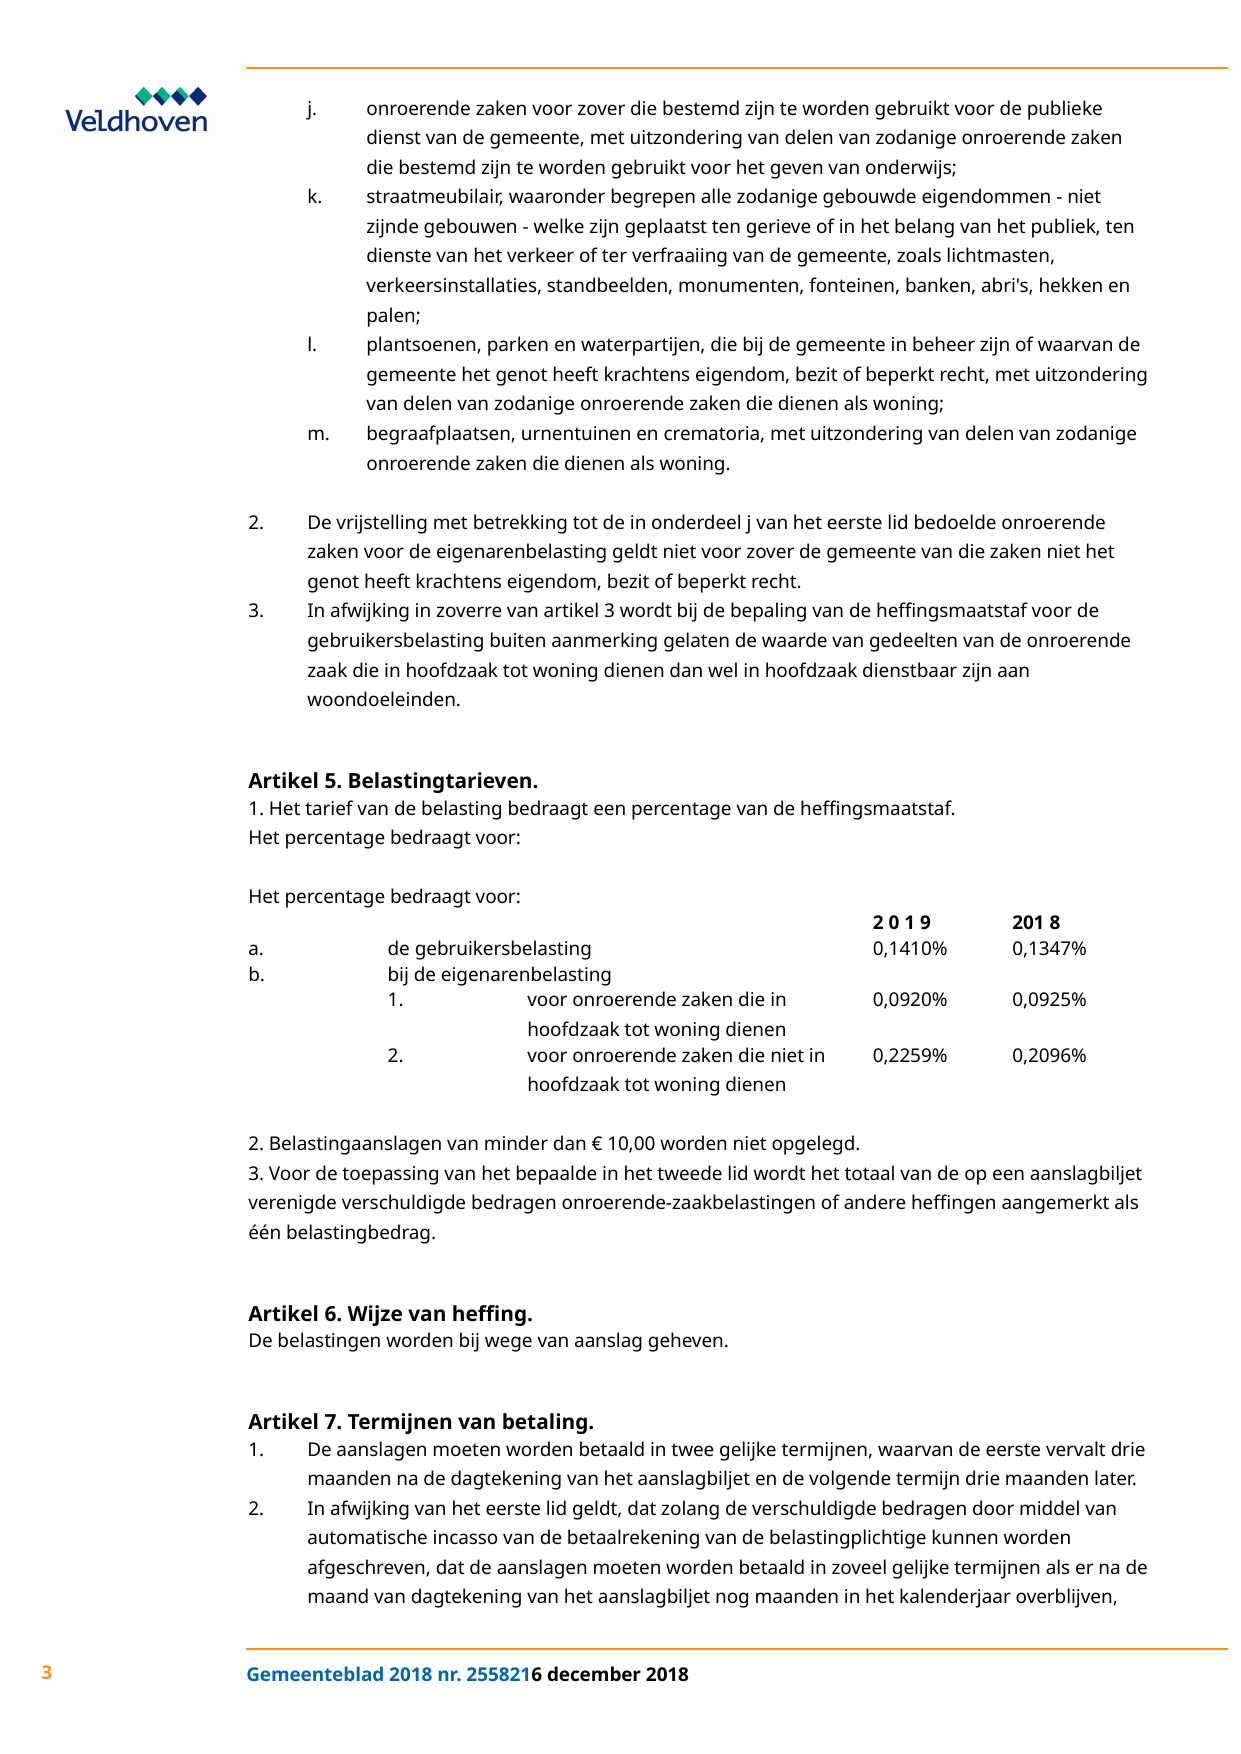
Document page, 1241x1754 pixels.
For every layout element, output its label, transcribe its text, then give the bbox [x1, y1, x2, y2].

text Artikel 7. Termijnen van betaling. [248, 1407, 1152, 1436]
table_cell de gebruikersbelasting [388, 935, 873, 961]
list straatmeubilair, waaronder begrepen alle zodanige gebouwde eigendommen - niet zijnde gebouwen - welke zijn geplaatst ten gerieve of in het belang van het publiek, ten dienste van het verkeer of ter verfraaiing van de gemeente, zoals lichtmasten, verkeersinstallaties, standbeelden, monumenten, fonteinen, banken, abri's, hekken en palen; [307, 183, 1152, 328]
list In afwijking in zoverre van artikel 3 wordt bij de bepaling van de heffingsmaatstaf voor de gebruikersbelasting buiten aanmerking gelaten de waarde van gedeelten van de onroerende zaak die in hoofdzaak tot woning dienen dan wel in hoofdzaak dienstbaar zijn aan woondoeleinden. [248, 598, 1152, 712]
table_cell 0,2259% [873, 1042, 1012, 1097]
table_cell 2 0 1 9 [873, 910, 1012, 935]
list In afwijking van het eerste lid geldt, dat zolang de verschuldigde bedragen door middel van automatische incasso van de betaalrekening van de belastingplichtige kunnen worden afgeschreven, dat de aanslagen moeten worden betaald in zoveel gelijke termijnen als er na de maand van dagtekening van het aanslagbiljet nog maanden in het kalenderjaar overblijven, [248, 1495, 1152, 1609]
table_cell 201 8 [1012, 910, 1152, 935]
table_cell 0,2096% [1012, 1042, 1152, 1097]
table_cell [248, 910, 387, 935]
text 3. Voor de toepassing van het bepaalde in het tweede lid wordt het totaal van de op een aanslagbiljet verenigde verschuldigde bedragen onroerende-zaakbelastingen of andere heffingen aangemerkt als één belastingbedrag. [248, 1160, 1152, 1244]
table_cell 0,1347% [1012, 935, 1152, 961]
table_cell voor onroerende zaken die niet in hoofdzaak tot woning dienen [527, 1042, 873, 1097]
text Artikel 5. Belastingtarieven. [248, 766, 1152, 795]
table_cell 1. [388, 987, 527, 1042]
list begraafplaatsen, urnentuinen en crematoria, met uitzondering van delen van zodanige onroerende zaken die dienen als woning. [307, 420, 1152, 476]
table_cell 0,1410% [873, 935, 1012, 961]
table_cell 0,0925% [1012, 987, 1152, 1042]
table_cell [873, 961, 1012, 987]
table_cell a. [248, 935, 387, 961]
table_cell [1012, 961, 1152, 987]
table_header Het percentage bedraagt voor: [248, 884, 1152, 909]
list De aanslagen moeten worden betaald in twee gelijke termijnen, waarvan de eerste vervalt drie maanden na de dagtekening van het aanslagbiljet en de volgende termijn drie maanden later. [248, 1436, 1152, 1491]
list plantsoenen, parken en waterpartijen, die bij de gemeente in beheer zijn of waarvan de gemeente het genot heeft krachtens eigendom, bezit of beperkt recht, met uitzondering van delen van zodanige onroerende zaken die dienen als woning; [307, 331, 1152, 416]
text 1. Het tarief van de belasting bedraagt een percentage van de heffingsmaatstaf. [248, 795, 1152, 821]
table_cell [248, 1042, 387, 1097]
picture [41, 47, 231, 172]
table_cell bij de eigenarenbelasting [388, 961, 873, 987]
table_cell [388, 910, 873, 935]
list De vrijstelling met betrekking tot de in onderdeel j van het eerste lid bedoelde onroerende zaken voor de eigenarenbelasting geldt niet voor zover de gemeente van die zaken niet het genot heeft krachtens eigendom, bezit of beperkt recht. [248, 509, 1152, 594]
text 2. Belastingaanslagen van minder dan € 10,00 worden niet opgelegd. [248, 1130, 1152, 1156]
table_cell 0,0920% [873, 987, 1012, 1042]
list onroerende zaken voor zover die bestemd zijn te worden gebruikt voor de publieke dienst van de gemeente, met uitzondering van delen van zodanige onroerende zaken die bestemd zijn te worden gebruikt voor het geven van onderwijs; [307, 95, 1152, 180]
text Het percentage bedraagt voor: [248, 824, 1152, 850]
table_cell [248, 987, 387, 1042]
table_cell voor onroerende zaken die in hoofdzaak tot woning dienen [527, 987, 873, 1042]
table_cell 2. [388, 1042, 527, 1097]
table_cell b. [248, 961, 387, 987]
text De belastingen worden bij wege van aanslag geheven. [248, 1327, 1152, 1353]
text Artikel 6. Wijze van heffing. [248, 1299, 1152, 1327]
